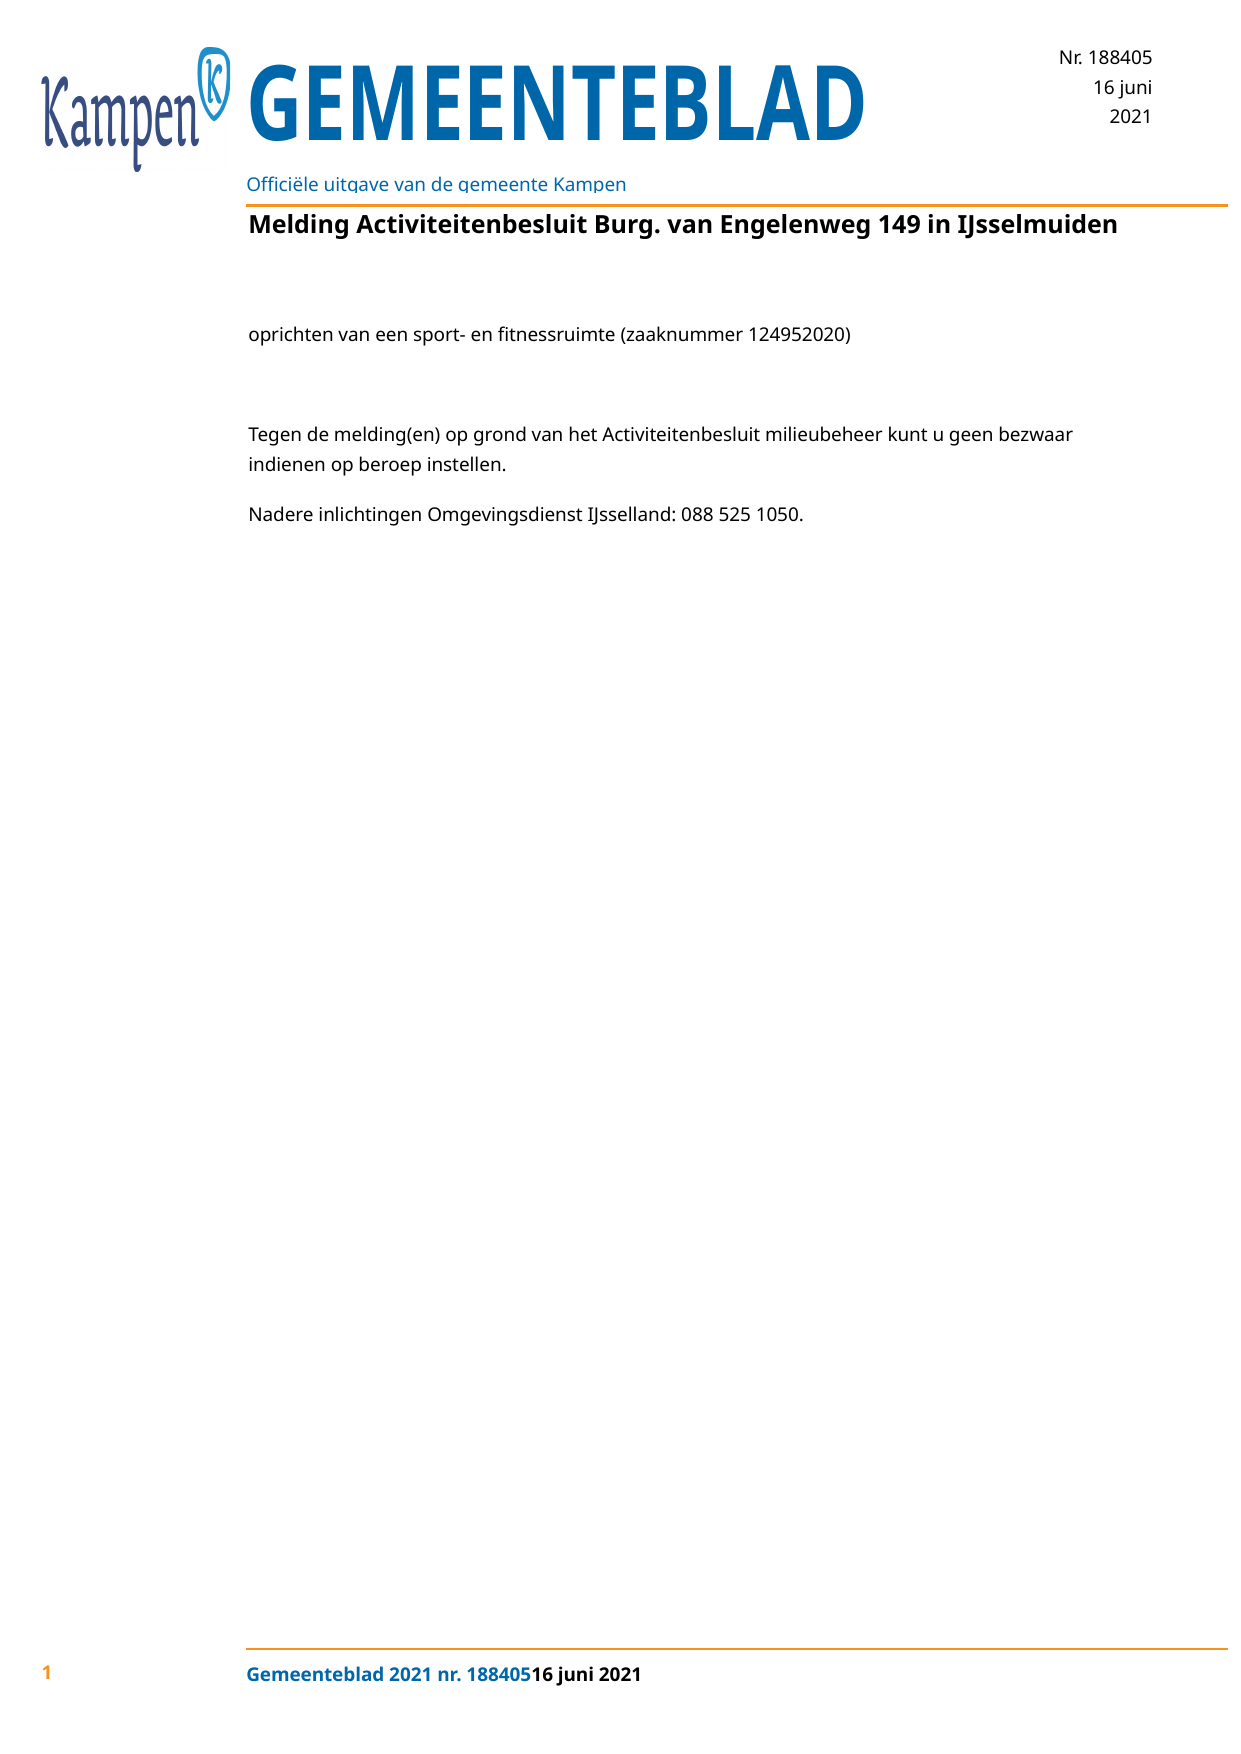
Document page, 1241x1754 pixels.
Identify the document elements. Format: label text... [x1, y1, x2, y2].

text Melding Activiteitenbesluit Burg. van Engelenweg 149 in IJsselmuiden [248, 207, 1152, 241]
text Nadere inlichtingen Omgevingsdienst IJsselland: 088 525 1050. [248, 502, 1152, 527]
text Tegen de melding(en) op grond van het Activiteitenbesluit milieubeheer kunt u geen bezwaar indienen op beroep instellen. [248, 422, 1152, 477]
text oprichten van een sport- en fitnessruimte (zaaknummer 124952020) [248, 321, 1152, 346]
picture [41, 47, 231, 172]
